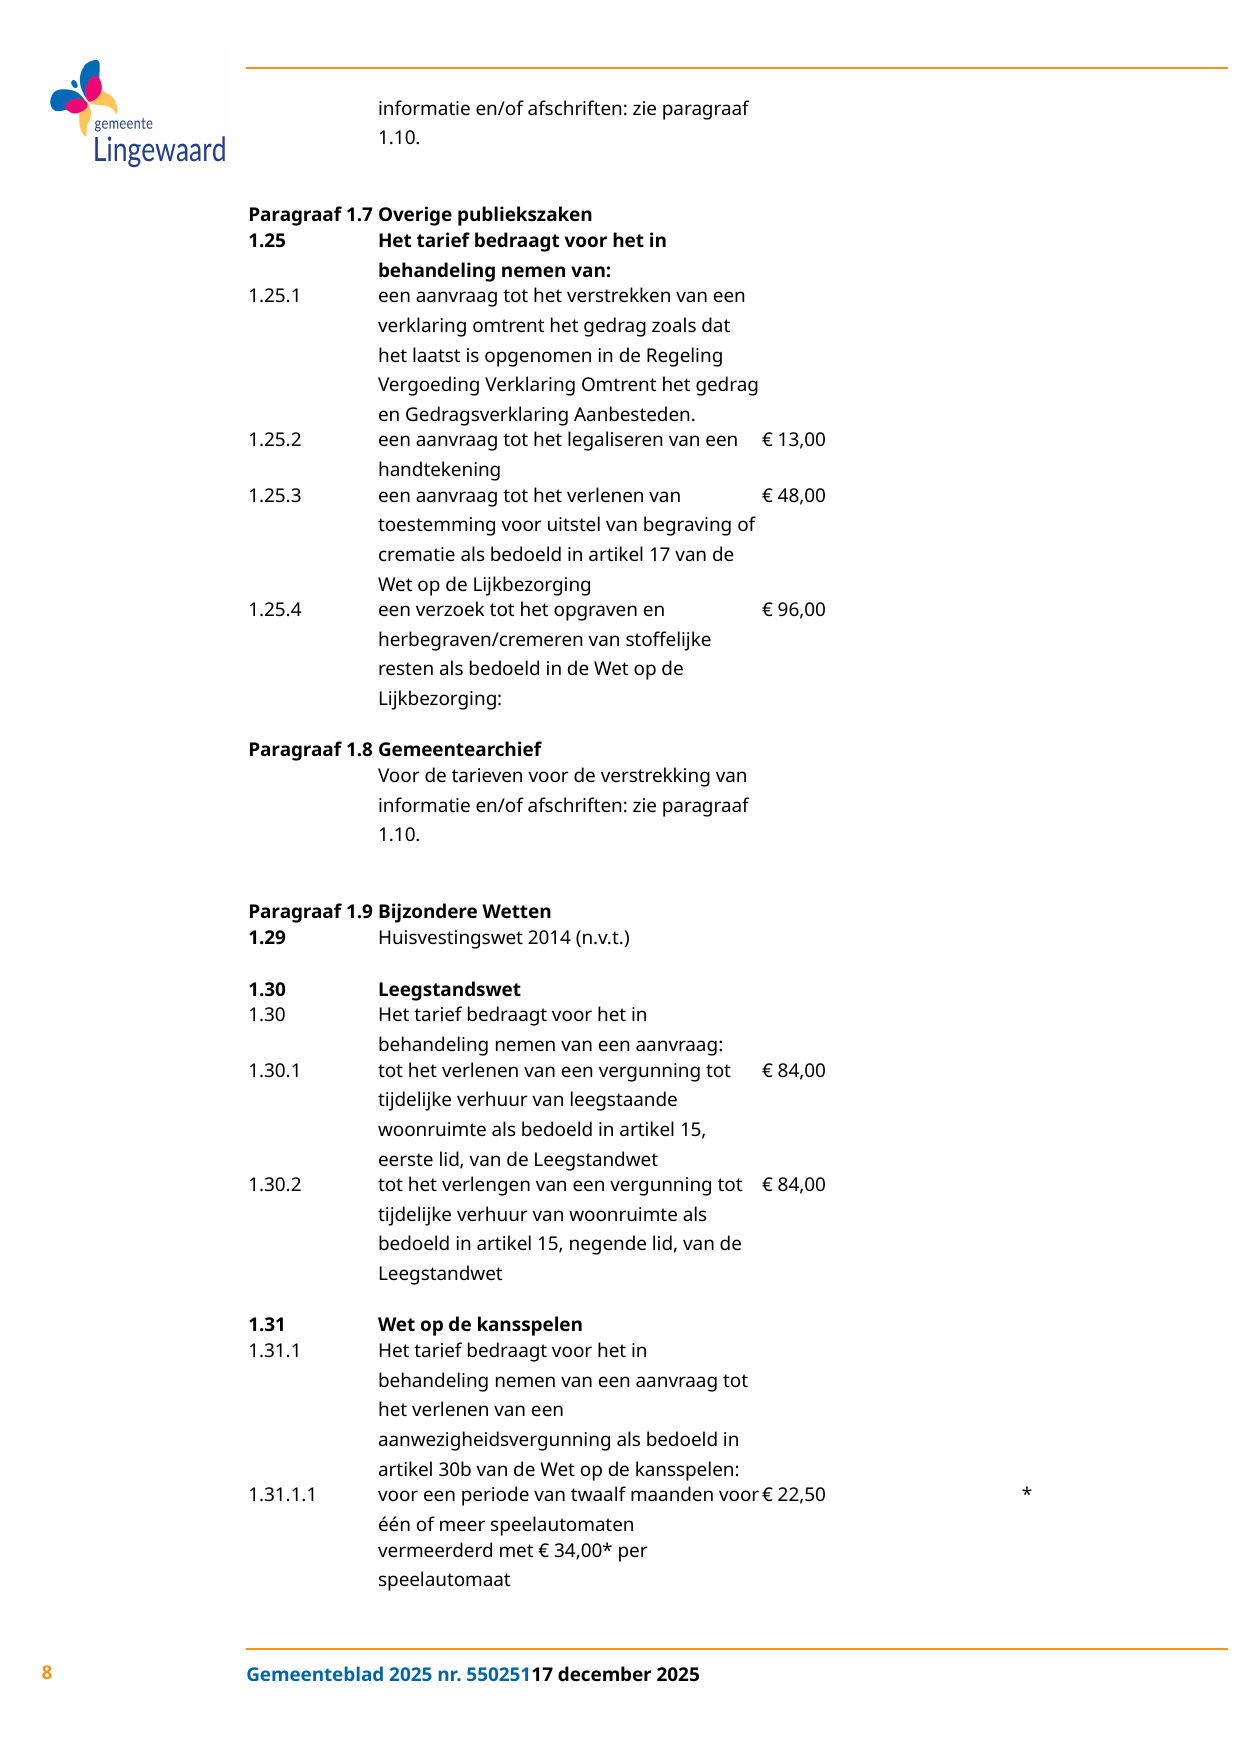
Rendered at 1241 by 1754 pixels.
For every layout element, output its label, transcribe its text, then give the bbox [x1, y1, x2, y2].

table_cell [1022, 95, 1152, 150]
table_cell voor een periode van twaalf maanden voor één of meer speelautomaten [378, 1481, 762, 1537]
table_cell [1022, 1171, 1152, 1286]
table_cell [762, 925, 1022, 950]
table_cell 1.25.1 [248, 283, 378, 427]
table_cell Het tarief bedraagt voor het in behandeling nemen van een aanvraag: [378, 1002, 762, 1057]
table_cell [762, 227, 1022, 283]
table_cell 1.30 [248, 1002, 378, 1057]
table_cell [248, 176, 378, 202]
table_cell tot het verlengen van een vergunning tot tijdelijke verhuur van woonruimte als bedoeld in artikel 15, negende lid, van de Leegstandwet [378, 1171, 762, 1286]
table_cell € 96,00 [762, 596, 1022, 711]
table_cell [762, 1338, 1022, 1481]
table_cell [1022, 596, 1152, 711]
table_cell [762, 1312, 1022, 1337]
table_cell [1022, 737, 1152, 762]
table_cell [378, 150, 762, 176]
table_cell tot het verlenen van een vergunning tot tijdelijke verhuur van leegstaande woonruimte als bedoeld in artikel 15, eerste lid, van de Leegstandwet [378, 1057, 762, 1171]
table_cell [762, 899, 1022, 924]
table_cell € 84,00 [762, 1057, 1022, 1171]
table_cell [248, 1286, 378, 1312]
table_cell een verzoek tot het opgraven en herbegraven/cremeren van stoffelijke resten als bedoeld in de Wet op de Lijkbezorging: [378, 596, 762, 711]
table_cell informatie en/of afschriften: zie paragraaf 1.10. [378, 95, 762, 150]
table_cell [248, 1537, 378, 1592]
table_cell [762, 737, 1022, 762]
table_cell 1.29 [248, 925, 378, 950]
table_cell [1022, 847, 1152, 873]
table_cell [1022, 1312, 1152, 1337]
table_cell [1022, 482, 1152, 596]
table_cell 1.30.1 [248, 1057, 378, 1171]
table_cell [1022, 227, 1152, 283]
table_cell Het tarief bedraagt voor het in behandeling nemen van: [378, 227, 762, 283]
table_cell [762, 1537, 1022, 1592]
table_cell € 84,00 [762, 1171, 1022, 1286]
table_cell [1022, 899, 1152, 924]
table_cell Bijzondere Wetten [378, 899, 762, 924]
table_cell een aanvraag tot het verstrekken van een verklaring omtrent het gedrag zoals dat het laatst is opgenomen in de Regeling Vergoeding Verklaring Omtrent het gedrag en Gedragsverklaring Aanbesteden. [378, 283, 762, 427]
table_cell [1022, 176, 1152, 202]
table_cell [1022, 1537, 1152, 1592]
table_cell [1022, 873, 1152, 899]
table_cell [762, 150, 1022, 176]
table_cell [1022, 976, 1152, 1002]
table_cell 1.31.1 [248, 1338, 378, 1481]
table_cell [762, 1286, 1022, 1312]
table_cell [248, 763, 378, 847]
table_cell [378, 711, 762, 737]
table_cell 1.25 [248, 227, 378, 283]
table_cell 1.31 [248, 1312, 378, 1337]
table_cell [762, 873, 1022, 899]
table_cell Voor de tarieven voor de verstrekking van informatie en/of afschriften: zie paragraaf 1.10. [378, 763, 762, 847]
table_cell [762, 950, 1022, 976]
table_cell [1022, 283, 1152, 427]
table_cell [248, 150, 378, 176]
table_cell € 13,00 [762, 427, 1022, 482]
table_cell 1.25.4 [248, 596, 378, 711]
table_cell Huisvestingswet 2014 (n.v.t.) [378, 925, 762, 950]
table_cell [1022, 1286, 1152, 1312]
table_cell [762, 976, 1022, 1002]
table_cell Leegstandswet [378, 976, 762, 1002]
table_cell [378, 176, 762, 202]
table_cell 1.25.3 [248, 482, 378, 596]
table_cell Wet op de kansspelen [378, 1312, 762, 1337]
table_cell vermeerderd met € 34,00* per speelautomaat [378, 1537, 762, 1592]
table_cell Paragraaf 1.7 [248, 202, 378, 227]
picture [41, 47, 231, 172]
table_cell [1022, 1338, 1152, 1481]
table_cell [1022, 711, 1152, 737]
table_cell [1022, 1057, 1152, 1171]
table_cell [762, 847, 1022, 873]
table_cell [248, 711, 378, 737]
table_cell [248, 847, 378, 873]
table_cell Paragraaf 1.9 [248, 899, 378, 924]
table_cell [1022, 427, 1152, 482]
table_cell [1022, 950, 1152, 976]
table_cell [248, 873, 378, 899]
table_cell Gemeentearchief [378, 737, 762, 762]
table_cell [1022, 202, 1152, 227]
table_cell [1022, 150, 1152, 176]
table_cell [248, 95, 378, 150]
table_cell een aanvraag tot het legaliseren van een handtekening [378, 427, 762, 482]
table_cell € 22,50 [762, 1481, 1022, 1537]
table_cell [762, 763, 1022, 847]
table_cell 1.30 [248, 976, 378, 1002]
table_cell [762, 711, 1022, 737]
table_cell [762, 176, 1022, 202]
table_cell [378, 950, 762, 976]
table_cell 1.25.2 [248, 427, 378, 482]
table_cell [378, 847, 762, 873]
table_cell [1022, 925, 1152, 950]
table_cell [378, 873, 762, 899]
table_cell een aanvraag tot het verlenen van toestemming voor uitstel van begraving of crematie als bedoeld in artikel 17 van de Wet op de Lijkbezorging [378, 482, 762, 596]
table_cell [762, 95, 1022, 150]
table_cell [762, 283, 1022, 427]
table_cell [1022, 763, 1152, 847]
table_cell [378, 1286, 762, 1312]
table_cell 1.31.1.1 [248, 1481, 378, 1537]
table_cell * [1022, 1481, 1152, 1537]
table_cell [248, 950, 378, 976]
table_cell Overige publiekszaken [378, 202, 762, 227]
table_cell [762, 1002, 1022, 1057]
table_cell [1022, 1002, 1152, 1057]
table_cell Het tarief bedraagt voor het in behandeling nemen van een aanvraag tot het verlenen van een aanwezigheidsvergunning als bedoeld in artikel 30b van de Wet op de kansspelen: [378, 1338, 762, 1481]
table_cell Paragraaf 1.8 [248, 737, 378, 762]
table_cell 1.30.2 [248, 1171, 378, 1286]
table_cell € 48,00 [762, 482, 1022, 596]
table_cell [762, 202, 1022, 227]
